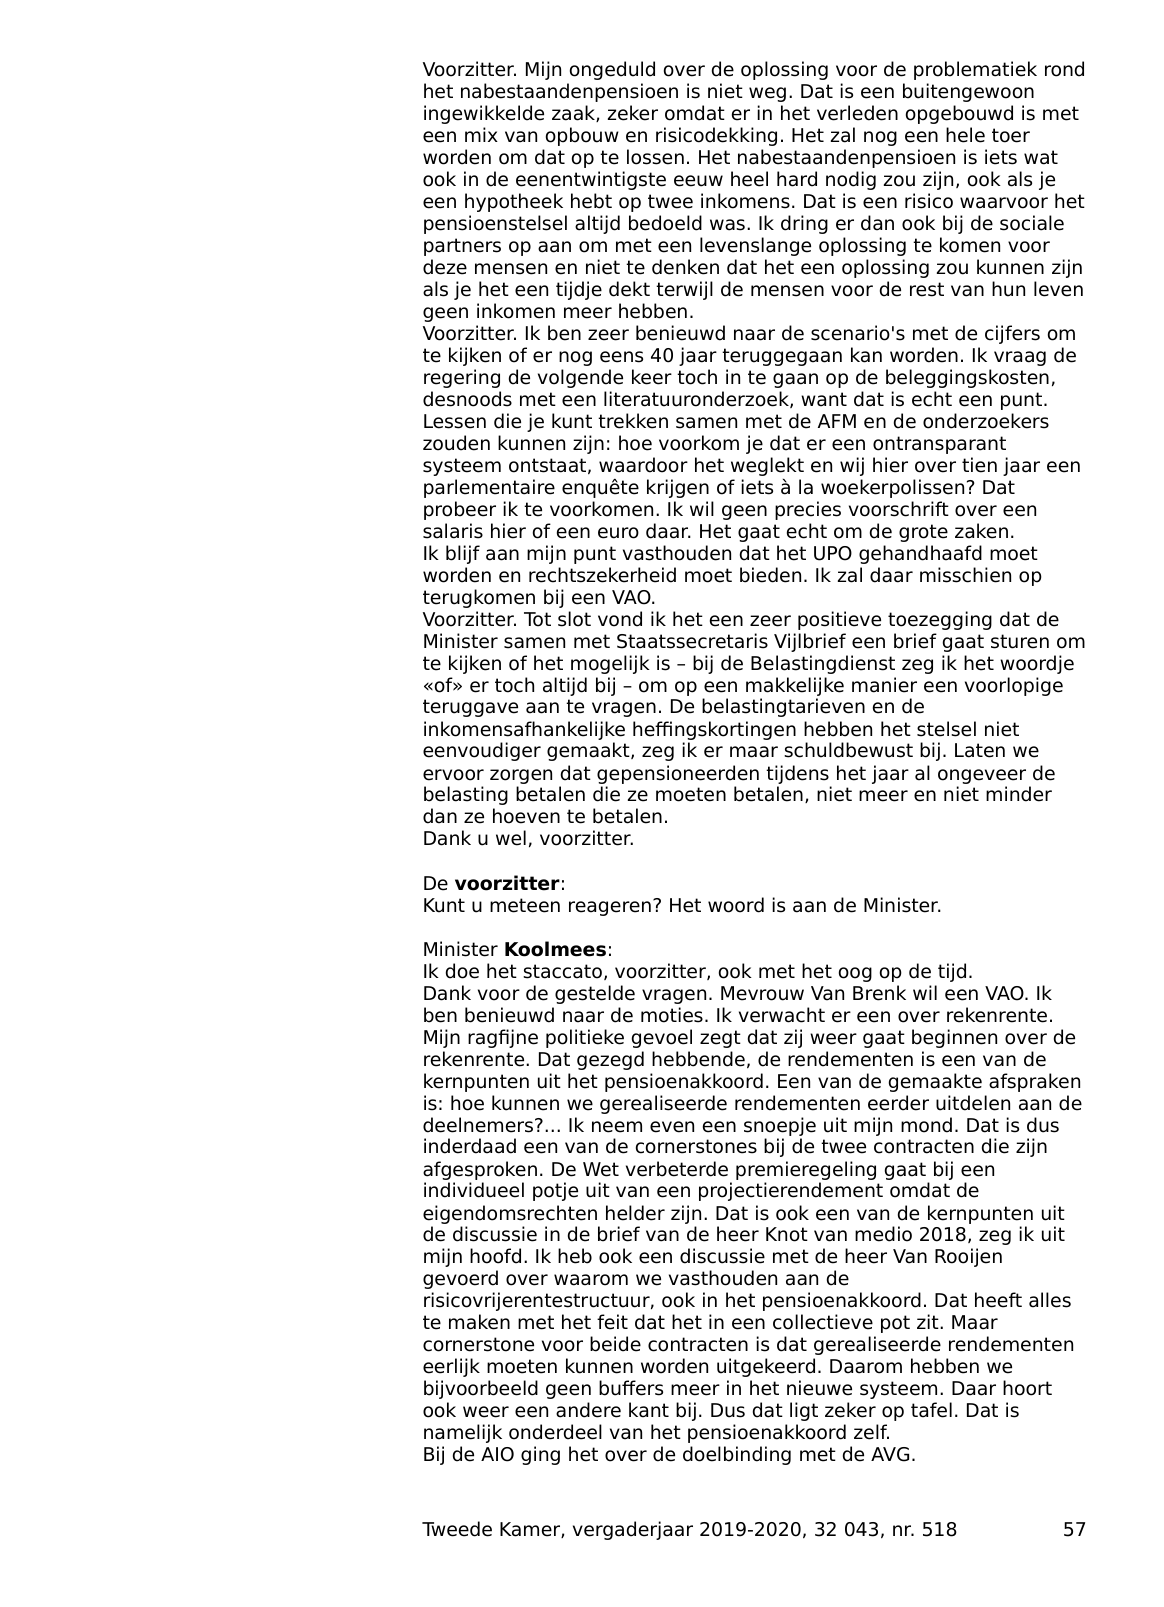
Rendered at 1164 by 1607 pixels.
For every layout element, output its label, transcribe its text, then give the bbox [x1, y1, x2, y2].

text Voorzitter. Tot slot vond ik het een zeer positieve toezegging dat de Minister samen met Staatssecretaris Vijlbrief een brief gaat sturen om te kijken of het mogelijk is – bij de Belastingdienst zeg ik het woordje «of» er toch altijd bij – om op een makkelijke manier een voorlopige teruggave aan te vragen. De belastingtarieven en de inkomensafhankelijke heffingskortingen hebben het stelsel niet eenvoudiger gemaakt, zeg ik er maar schuldbewust bij. Laten we ervoor zorgen dat gepensioneerden tijdens het jaar al ongeveer de belasting betalen die ze moeten betalen, niet meer en niet minder dan ze hoeven te betalen. [422, 608, 1087, 828]
text De voorzitter: [422, 872, 1087, 894]
text Voorzitter. Ik ben zeer benieuwd naar de scenario's met de cijfers om te kijken of er nog eens 40 jaar teruggegaan kan worden. Ik vraag de regering de volgende keer toch in te gaan op de beleggingskosten, desnoods met een literatuuronderzoek, want dat is echt een punt. Lessen die je kunt trekken samen met de AFM en de onderzoekers zouden kunnen zijn: hoe voorkom je dat er een ontransparant systeem ontstaat, waardoor het weglekt en wij hier over tien jaar een parlementaire enquête krijgen of iets à la woekerpolissen? Dat probeer ik te voorkomen. Ik wil geen precies voorschrift over een salaris hier of een euro daar. Het gaat echt om de grote zaken. [422, 323, 1087, 543]
text Voorzitter. Mijn ongeduld over de oplossing voor de problematiek rond het nabestaandenpensioen is niet weg. Dat is een buitengewoon ingewikkelde zaak, zeker omdat er in het verleden opgebouwd is met een mix van opbouw en risicodekking. Het zal nog een hele toer worden om dat op te lossen. Het nabestaandenpensioen is iets wat ook in de eenentwintigste eeuw heel hard nodig zou zijn, ook als je een hypotheek hebt op twee inkomens. Dat is een risico waarvoor het pensioenstelsel altijd bedoeld was. Ik dring er dan ook bij de sociale partners op aan om met een levenslange oplossing te komen voor deze mensen en niet te denken dat het een oplossing zou kunnen zijn als je het een tijdje dekt terwijl de mensen voor de rest van hun leven geen inkomen meer hebben. [422, 59, 1087, 323]
text Bij de AIO ging het over de doelbinding met de AVG. [422, 1444, 1087, 1466]
text Kunt u meteen reageren? Het woord is aan de Minister. [422, 894, 1087, 916]
text Ik doe het staccato, voorzitter, ook met het oog op de tijd. [422, 961, 1087, 983]
text Dank voor de gestelde vragen. Mevrouw Van Brenk wil een VAO. Ik ben benieuwd naar de moties. Ik verwacht er een over rekenrente. Mijn ragfijne politieke gevoel zegt dat zij weer gaat beginnen over de rekenrente. Dat gezegd hebbende, de rendementen is een van de kernpunten uit het pensioenakkoord. Een van de gemaakte afspraken is: hoe kunnen we gerealiseerde rendementen eerder uitdelen aan de deelnemers?... Ik neem even een snoepje uit mijn mond. Dat is dus inderdaad een van de cornerstones bij de twee contracten die zijn afgesproken. De Wet verbeterde premieregeling gaat bij een individueel potje uit van een projectierendement omdat de eigendomsrechten helder zijn. Dat is ook een van de kernpunten uit de discussie in de brief van de heer Knot van medio 2018, zeg ik uit mijn hoofd. Ik heb ook een discussie met de heer Van Rooijen gevoerd over waarom we vasthouden aan de risicovrijerentestructuur, ook in het pensioenakkoord. Dat heeft alles te maken met het feit dat het in een collectieve pot zit. Maar cornerstone voor beide contracten is dat gerealiseerde rendementen eerlijk moeten kunnen worden uitgekeerd. Daarom hebben we bijvoorbeeld geen buffers meer in het nieuwe systeem. Daar hoort ook weer een andere kant bij. Dus dat ligt zeker op tafel. Dat is namelijk onderdeel van het pensioenakkoord zelf. [422, 983, 1087, 1444]
text Ik blijf aan mijn punt vasthouden dat het UPO gehandhaafd moet worden en rechtszekerheid moet bieden. Ik zal daar misschien op terugkomen bij een VAO. [422, 543, 1087, 608]
text Dank u wel, voorzitter. [422, 828, 1087, 850]
text Minister Koolmees: [422, 939, 1087, 961]
